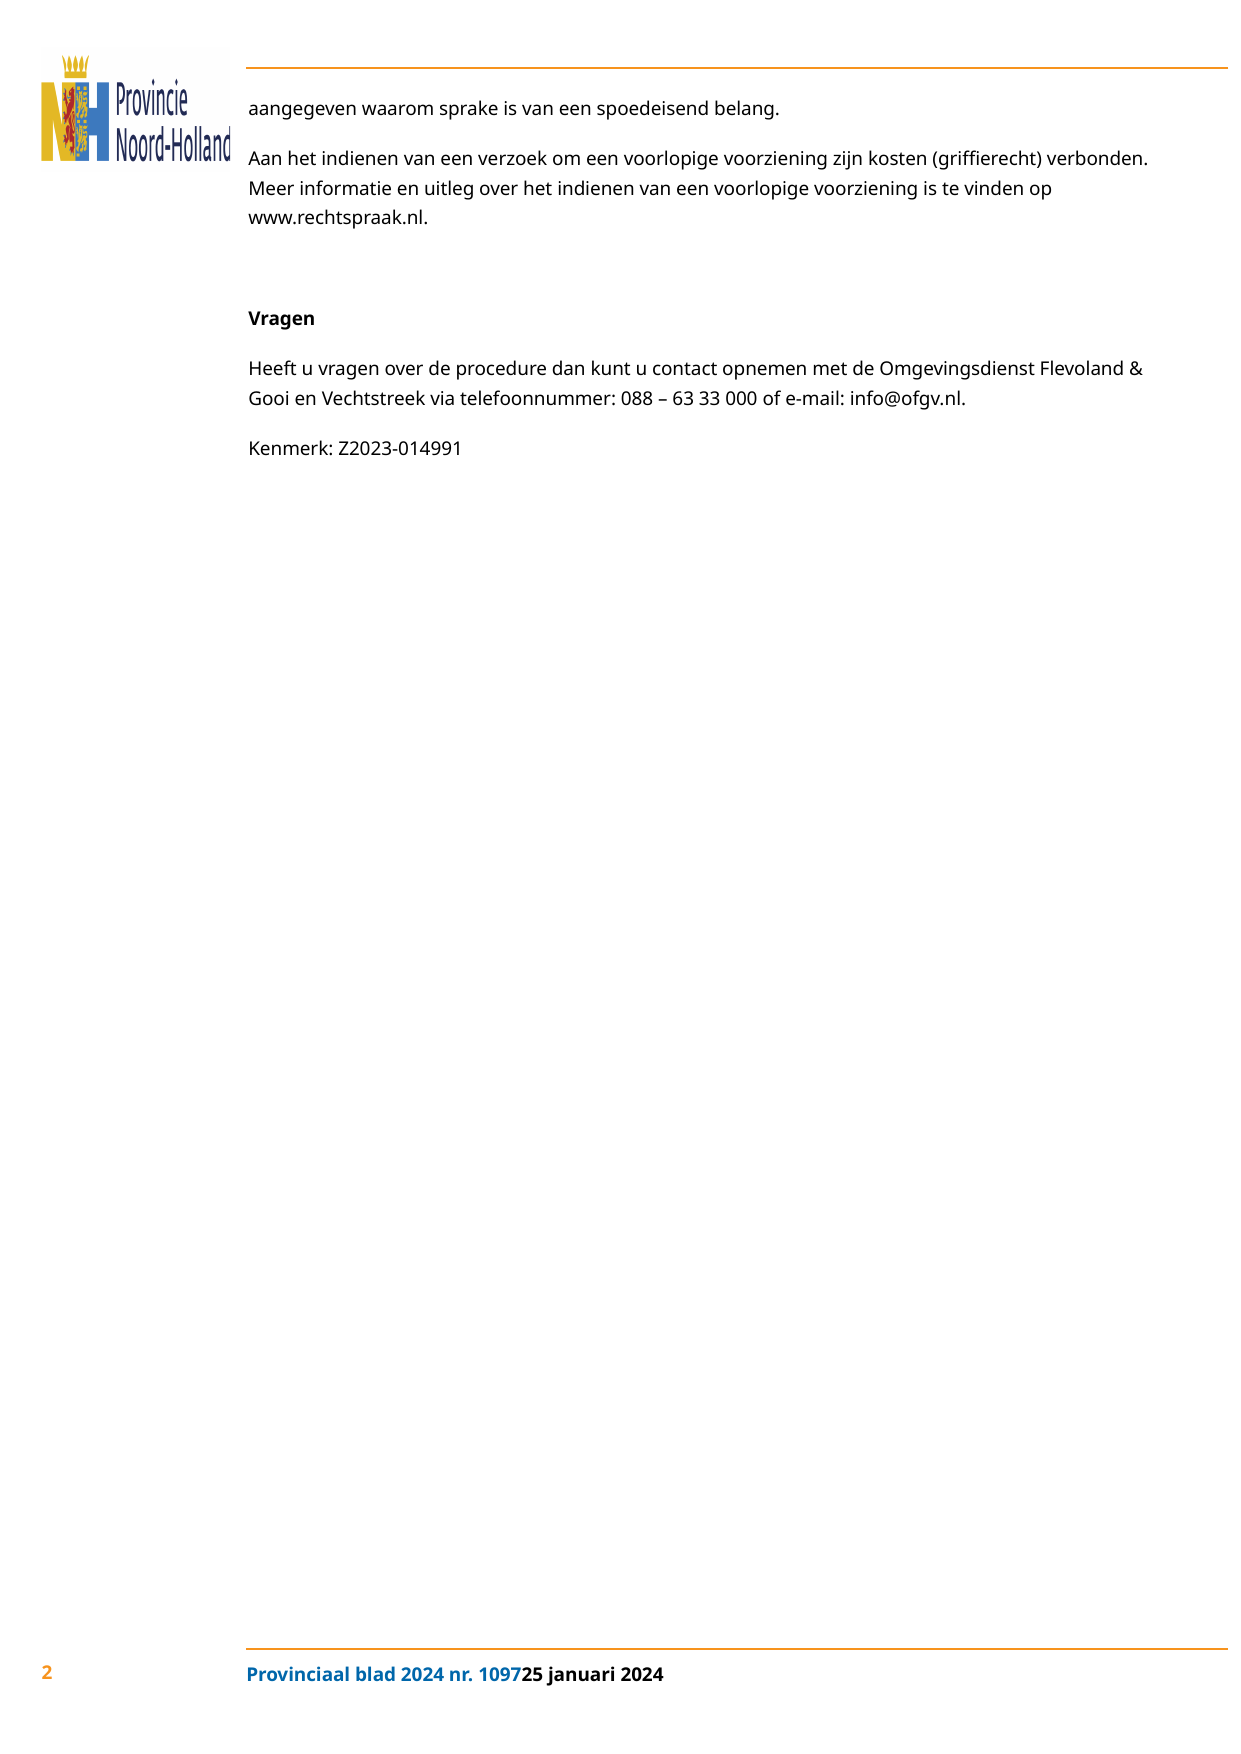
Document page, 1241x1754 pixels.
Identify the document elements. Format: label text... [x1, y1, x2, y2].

text Heeft u vragen over de procedure dan kunt u contact opnemen met de Omgevingsdienst Flevoland & Gooi en Vechtstreek via telefoonnummer: 088 – 63 33 000 of e-mail: info@ofgv.nl. [248, 356, 1152, 411]
text Kenmerk: Z2023-014991 [248, 436, 1152, 461]
picture [41, 47, 231, 172]
text Vragen [248, 305, 1152, 331]
text aangegeven waarom sprake is van een spoedeisend belang. [248, 95, 1152, 121]
text Aan het indienen van een verzoek om een voorlopige voorziening zijn kosten (griffierecht) verbonden. Meer informatie en uitleg over het indienen van een voorlopige voorziening is te vinden op www.rechtspraak.nl. [248, 145, 1152, 230]
